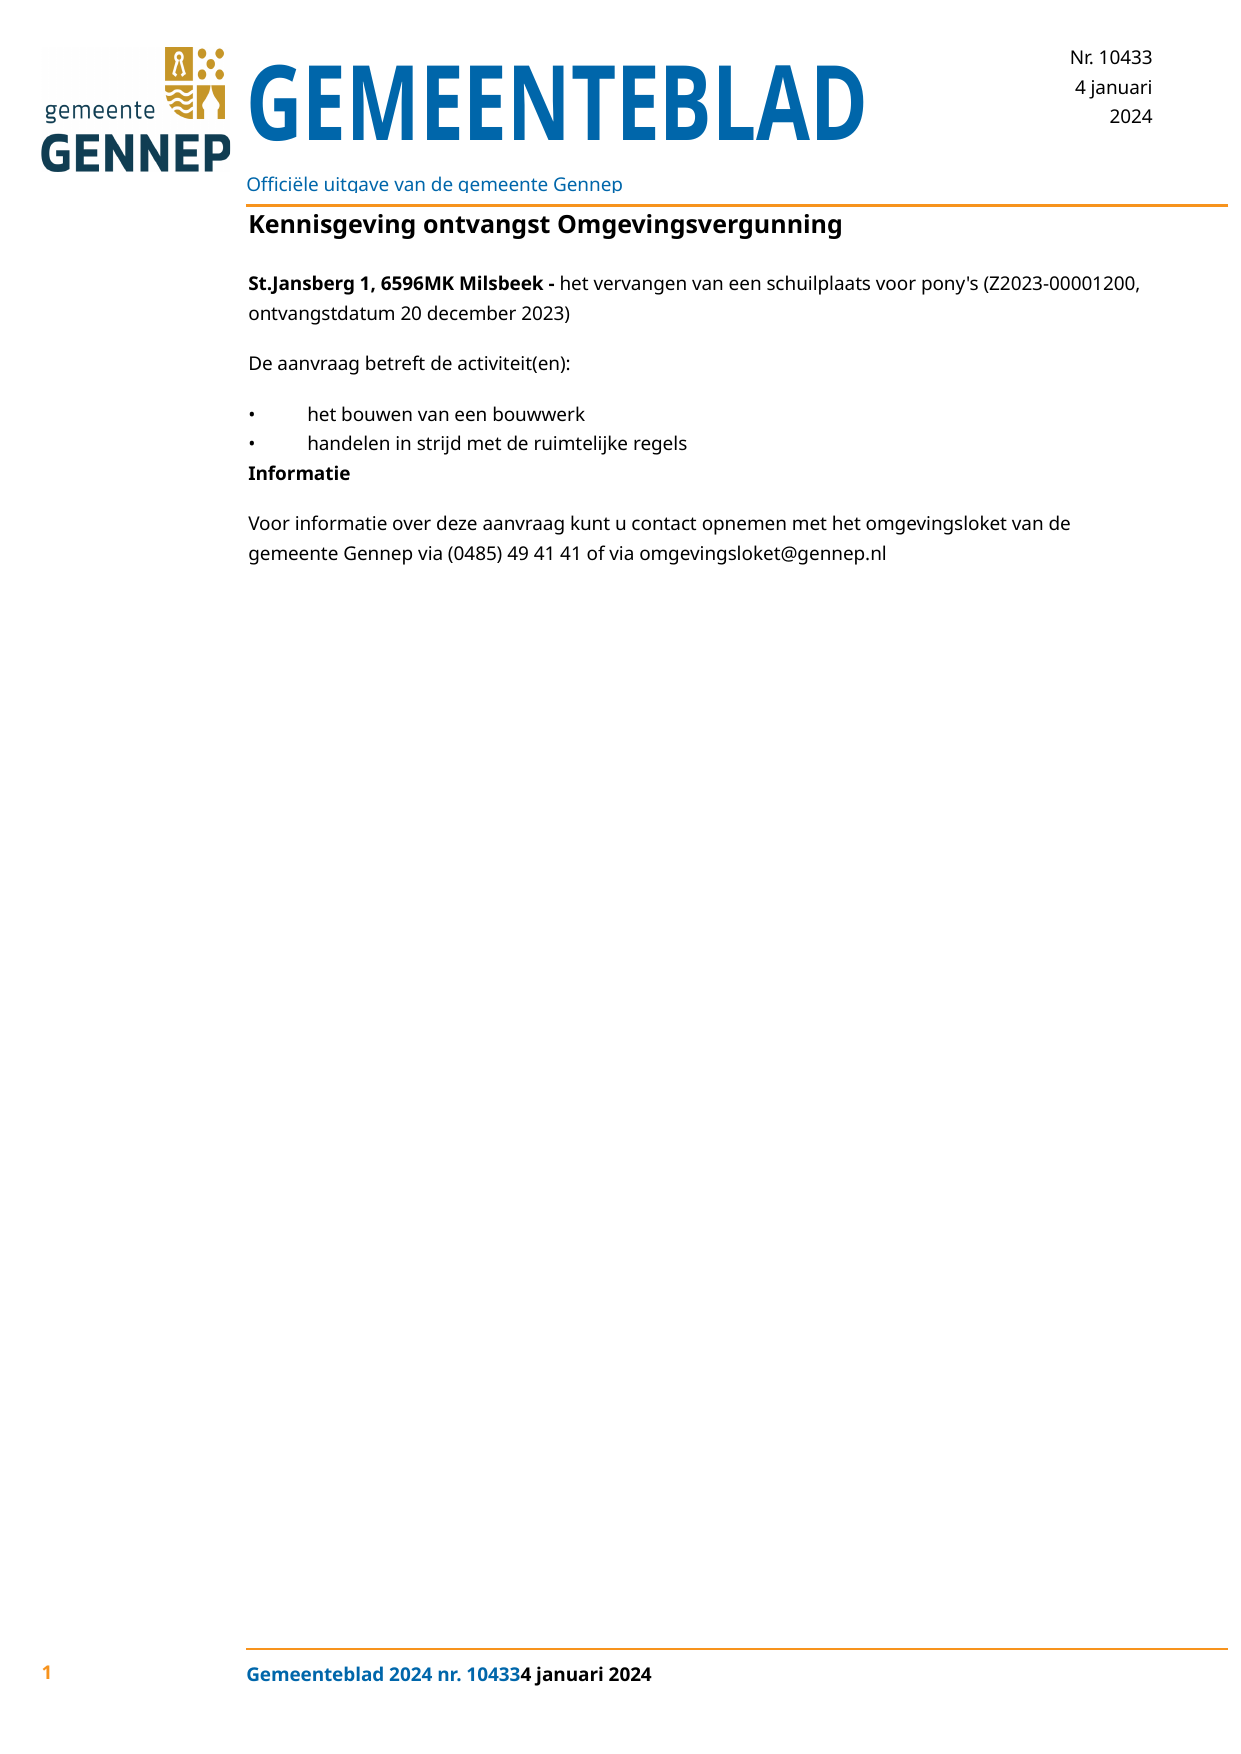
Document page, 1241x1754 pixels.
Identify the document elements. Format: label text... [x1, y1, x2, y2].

list handelen in strijd met de ruimtelijke regels [248, 430, 1152, 456]
text Informatie [248, 460, 1152, 486]
text Kennisgeving ontvangst Omgevingsvergunning [248, 207, 1152, 241]
list het bouwen van een bouwwerk [248, 401, 1152, 426]
picture [41, 47, 231, 172]
text Voor informatie over deze aanvraag kunt u contact opnemen met het omgevingsloket van de gemeente Gennep via (0485) 49 41 41 of via omgevingsloket@gennep.nl [248, 510, 1152, 566]
text De aanvraag betreft de activiteit(en): [248, 350, 1152, 376]
text St.Jansberg 1, 6596MK Milsbeek - het vervangen van een schuilplaats voor pony's (Z2023-00001200, ontvangstdatum 20 december 2023) [248, 270, 1152, 326]
